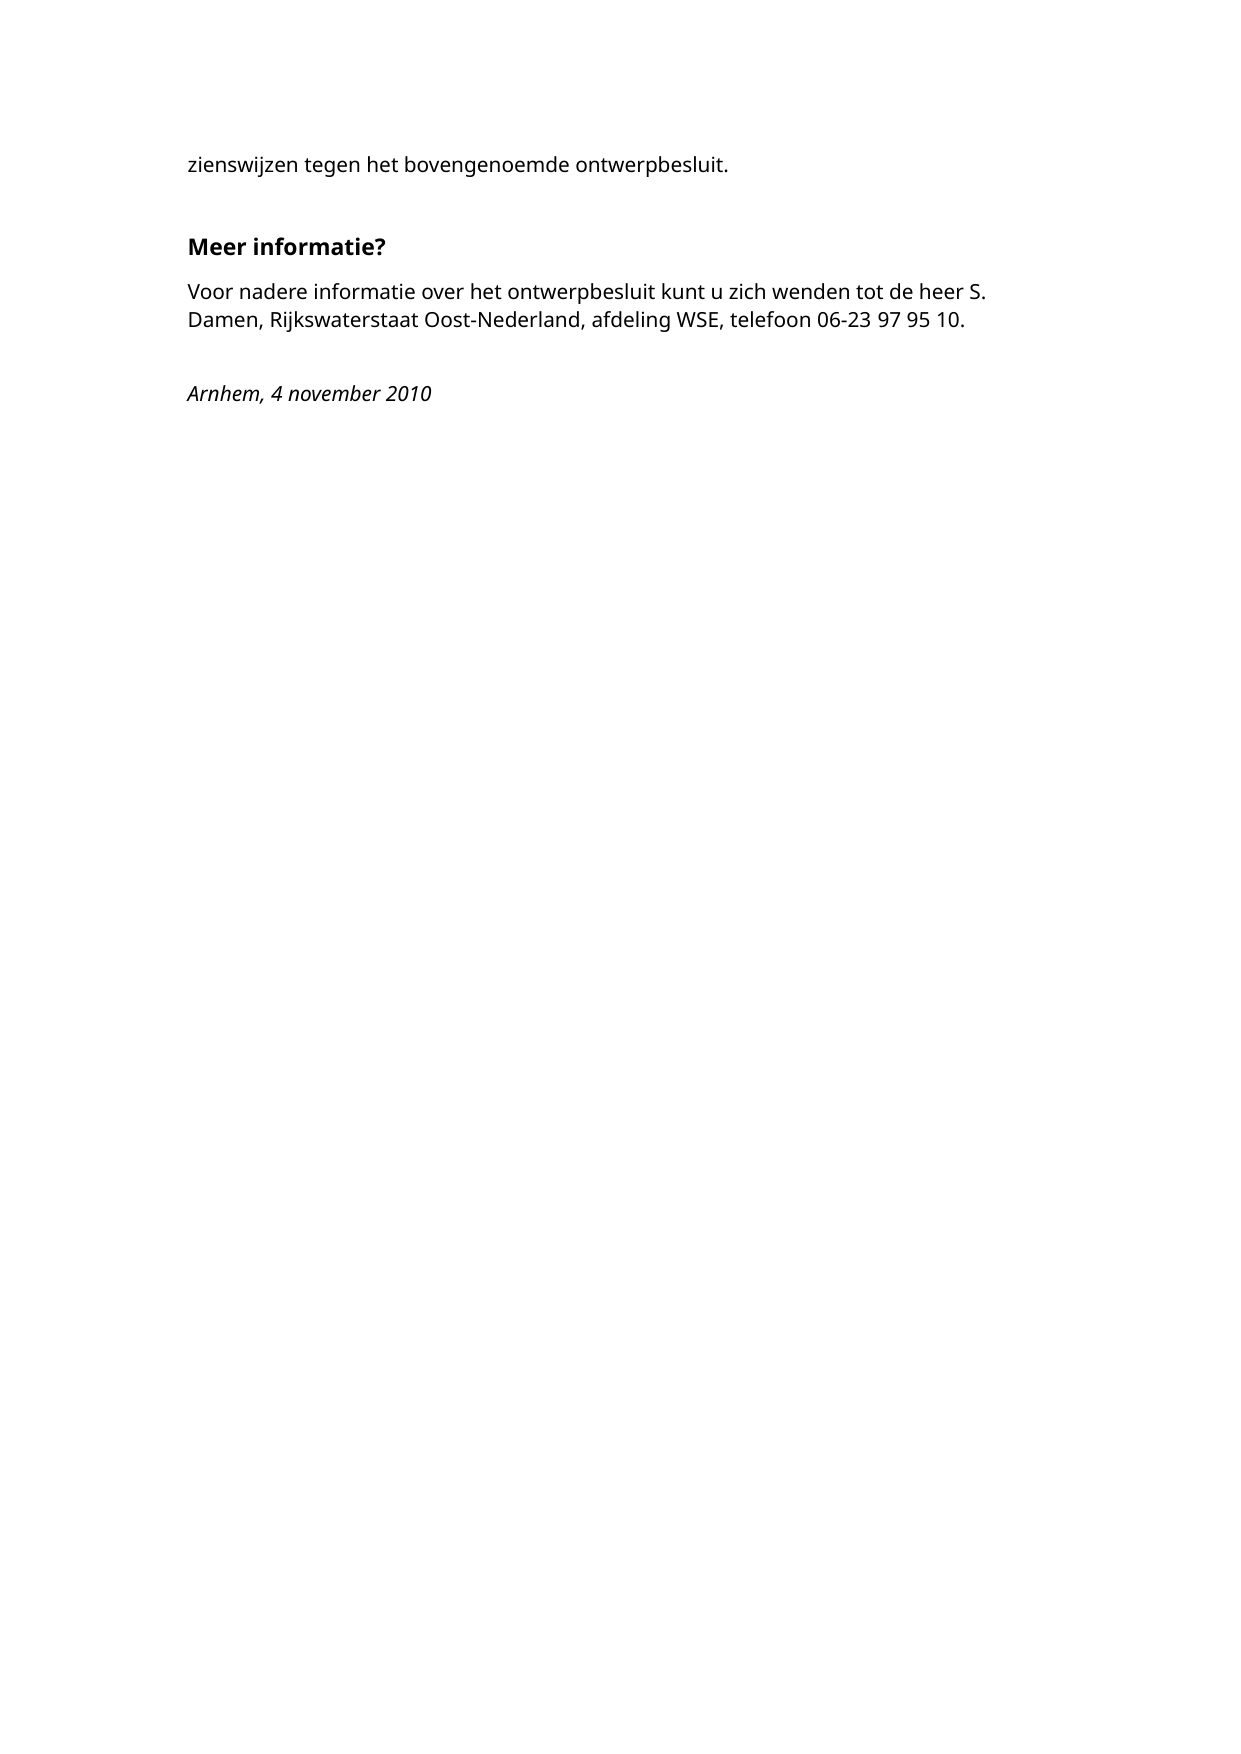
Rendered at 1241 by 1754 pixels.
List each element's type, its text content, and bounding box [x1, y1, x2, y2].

subtitle Meer informatie? [187, 231, 1053, 262]
text Voor nadere informatie over het ontwerpbesluit kunt u zich wenden tot de heer S. Damen, Rijkswaterstaat Oost-Nederland, afdeling WSE, telefoon 06-23 97 95 10. [187, 277, 1053, 334]
text Arnhem, 4 november 2010 [187, 379, 1053, 407]
text zienswijzen tegen het bovengenoemde ontwerpbesluit. [187, 150, 1053, 178]
